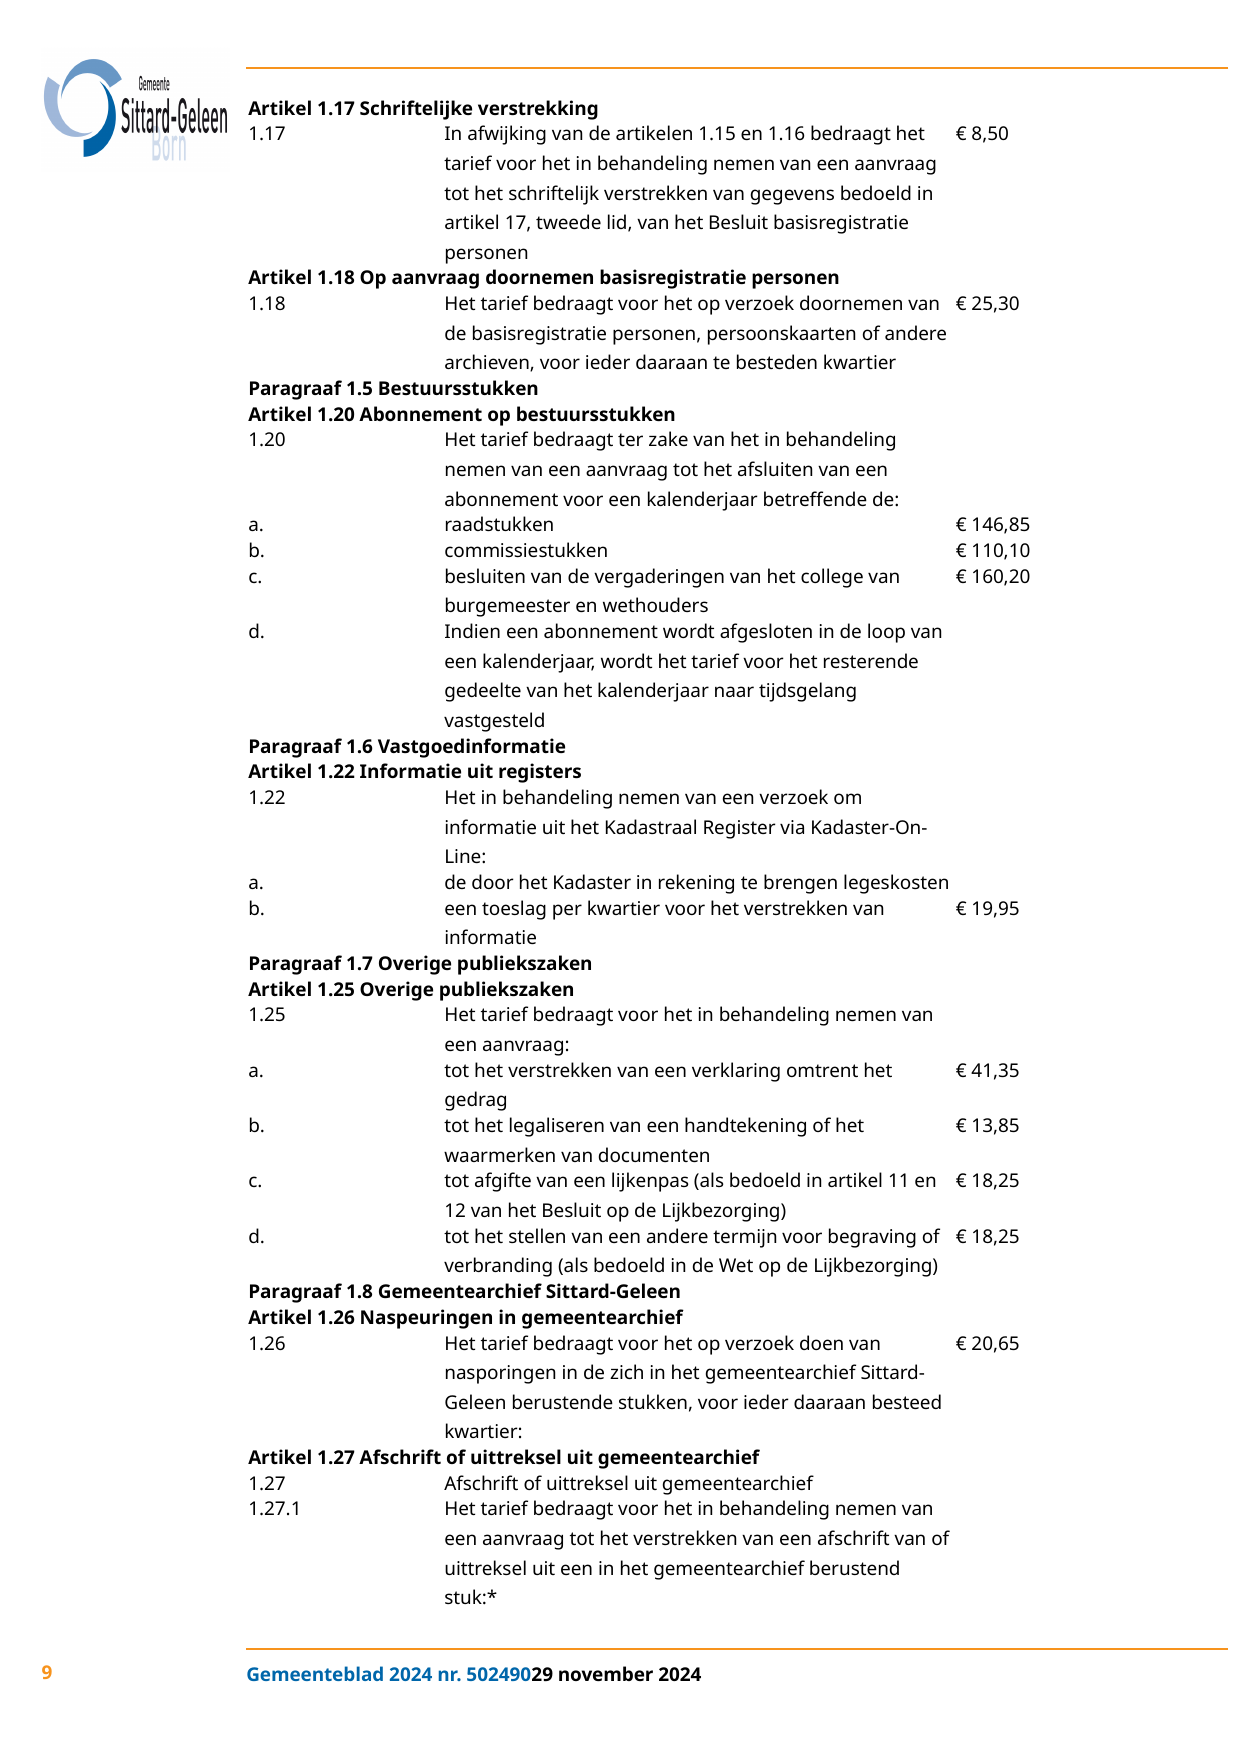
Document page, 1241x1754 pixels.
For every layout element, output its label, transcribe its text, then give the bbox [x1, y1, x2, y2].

table_cell b. [248, 537, 444, 563]
table_cell [956, 1470, 1152, 1496]
table_cell 1.26 [248, 1330, 444, 1444]
table_cell € 110,10 [956, 537, 1152, 563]
table_cell a. [248, 1057, 444, 1112]
table_cell een toeslag per kwartier voor het verstrekken van informatie [444, 895, 956, 950]
table_cell € 19,95 [956, 895, 1152, 950]
table_cell [956, 869, 1152, 895]
table_cell 1.18 [248, 290, 444, 375]
table_cell tot het stellen van een andere termijn voor begraving of verbranding (als bedoeld in de Wet op de Lijkbezorging) [444, 1223, 956, 1278]
table_cell Afschrift of uittreksel uit gemeentearchief [444, 1470, 956, 1496]
table_cell € 8,50 [956, 121, 1152, 264]
table_cell Artikel 1.20 Abonnement op bestuursstukken [248, 401, 1152, 427]
table_cell raadstukken [444, 512, 956, 537]
table_cell [956, 427, 1152, 512]
table_cell In afwijking van de artikelen 1.15 en 1.16 bedraagt het tarief voor het in behandeling nemen van een aanvraag tot het schriftelijk verstrekken van gegevens bedoeld in artikel 17, tweede lid, van het Besluit basisregistratie personen [444, 121, 956, 264]
table_cell tot het legaliseren van een handtekening of het waarmerken van documenten [444, 1112, 956, 1168]
table_cell Het tarief bedraagt voor het in behandeling nemen van een aanvraag tot het verstrekken van een afschrift van of uittreksel uit een in het gemeentearchief berustend stuk:* [444, 1496, 956, 1610]
table_cell [956, 1002, 1152, 1057]
table_cell Het tarief bedraagt ter zake van het in behandeling nemen van een aanvraag tot het afsluiten van een abonnement voor een kalenderjaar betreffende de: [444, 427, 956, 512]
table_cell 1.27.1 [248, 1496, 444, 1610]
table_cell € 20,65 [956, 1330, 1152, 1444]
picture [41, 47, 231, 172]
table_cell [956, 1496, 1152, 1610]
table_cell € 18,25 [956, 1168, 1152, 1223]
table_cell tot afgifte van een lijkenpas (als bedoeld in artikel 11 en 12 van het Besluit op de Lijkbezorging) [444, 1168, 956, 1223]
table_cell d. [248, 618, 444, 733]
table_cell € 18,25 [956, 1223, 1152, 1278]
table_cell c. [248, 563, 444, 618]
table_cell a. [248, 512, 444, 537]
table_cell Indien een abonnement wordt afgesloten in de loop van een kalenderjaar, wordt het tarief voor het resterende gedeelte van het kalenderjaar naar tijdsgelang vastgesteld [444, 618, 956, 733]
table_cell Het in behandeling nemen van een verzoek om informatie uit het Kadastraal Register via Kadaster-On-Line: [444, 784, 956, 869]
table_cell € 25,30 [956, 290, 1152, 375]
table_cell Het tarief bedraagt voor het op verzoek doen van nasporingen in de zich in het gemeentearchief Sittard-Geleen berustende stukken, voor ieder daaraan besteed kwartier: [444, 1330, 956, 1444]
table_cell besluiten van de vergaderingen van het college van burgemeester en wethouders [444, 563, 956, 618]
table_cell € 13,85 [956, 1112, 1152, 1168]
table_cell de door het Kadaster in rekening te brengen legeskosten [444, 869, 956, 895]
table_cell Paragraaf 1.8 Gemeentearchief Sittard-Geleen [248, 1278, 1152, 1304]
table_cell Het tarief bedraagt voor het op verzoek doornemen van de basisregistratie personen, persoonskaarten of andere archieven, voor ieder daaraan te besteden kwartier [444, 290, 956, 375]
table_cell 1.27 [248, 1470, 444, 1496]
table_cell a. [248, 869, 444, 895]
table_cell Paragraaf 1.7 Overige publiekszaken [248, 950, 1152, 976]
table_cell Het tarief bedraagt voor het in behandeling nemen van een aanvraag: [444, 1002, 956, 1057]
table_cell d. [248, 1223, 444, 1278]
table_cell commissiestukken [444, 537, 956, 563]
table_cell 1.20 [248, 427, 444, 512]
table_cell 1.22 [248, 784, 444, 869]
table_cell 1.17 [248, 121, 444, 264]
table_cell 1.25 [248, 1002, 444, 1057]
table_cell tot het verstrekken van een verklaring omtrent het gedrag [444, 1057, 956, 1112]
table_cell Artikel 1.17 Schriftelijke verstrekking [248, 95, 1152, 121]
table_cell € 160,20 [956, 563, 1152, 618]
table_cell Artikel 1.18 Op aanvraag doornemen basisregistratie personen [248, 265, 1152, 290]
table_cell € 146,85 [956, 512, 1152, 537]
table_cell [956, 618, 1152, 733]
table_cell b. [248, 895, 444, 950]
table_cell Artikel 1.25 Overige publiekszaken [248, 976, 1152, 1002]
table_cell [956, 784, 1152, 869]
table_cell € 41,35 [956, 1057, 1152, 1112]
table_cell b. [248, 1112, 444, 1168]
table_cell Paragraaf 1.6 Vastgoedinformatie [248, 733, 1152, 758]
table_cell Artikel 1.27 Afschrift of uittreksel uit gemeentearchief [248, 1444, 1152, 1470]
table_cell Paragraaf 1.5 Bestuursstukken [248, 375, 1152, 401]
table_cell Artikel 1.26 Naspeuringen in gemeentearchief [248, 1304, 1152, 1330]
table_cell c. [248, 1168, 444, 1223]
table_cell Artikel 1.22 Informatie uit registers [248, 759, 1152, 784]
